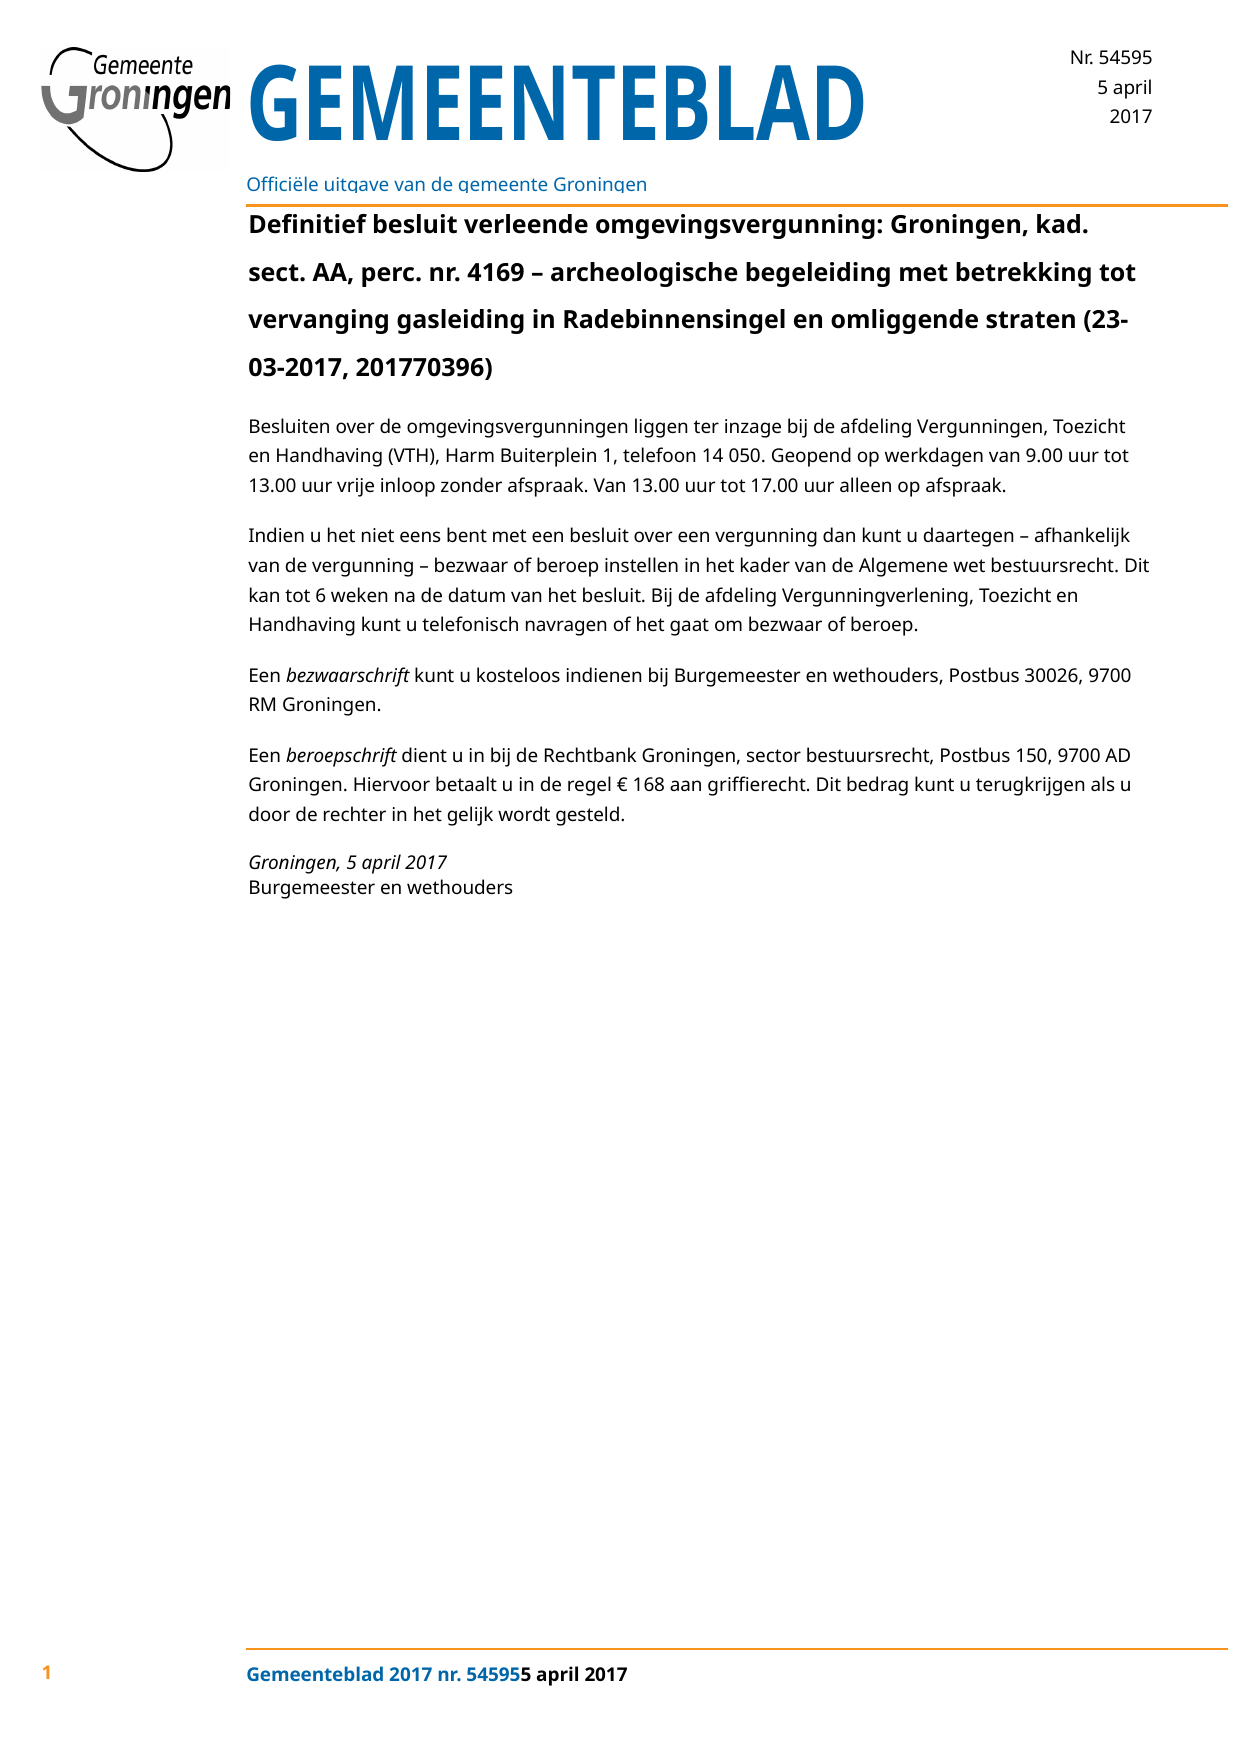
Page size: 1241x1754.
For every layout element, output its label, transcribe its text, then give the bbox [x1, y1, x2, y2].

picture [41, 47, 231, 172]
text Groningen, 5 april 2017 [248, 849, 1152, 874]
text Indien u het niet eens bent met een besluit over een vergunning dan kunt u daartegen – afhankelijk van de vergunning – bezwaar of beroep instellen in het kader van de Algemene wet bestuursrecht. Dit kan tot 6 weken na de datum van het besluit. Bij de afdeling Vergunningverlening, Toezicht en Handhaving kunt u telefonisch navragen of het gaat om bezwaar of beroep. [248, 523, 1152, 637]
text Burgemeester en wethouders [248, 874, 1152, 900]
text Definitief besluit verleende omgevingsvergunning: Groningen, kad. sect. AA, perc. nr. 4169 – archeologische begeleiding met betrekking tot vervanging gasleiding in Radebinnensingel en omliggende straten (23-03-2017, 201770396) [248, 207, 1152, 384]
text Een bezwaarschrift kunt u kosteloos indienen bij Burgemeester en wethouders, Postbus 30026, 9700 RM Groningen. [248, 662, 1152, 717]
text Een beroepschrift dient u in bij de Rechtbank Groningen, sector bestuursrecht, Postbus 150, 9700 AD Groningen. Hiervoor betaalt u in de regel € 168 aan griffierecht. Dit bedrag kunt u terugkrijgen als u door de rechter in het gelijk wordt gesteld. [248, 742, 1152, 827]
text Besluiten over de omgevingsvergunningen liggen ter inzage bij de afdeling Vergunningen, Toezicht en Handhaving (VTH), Harm Buiterplein 1, telefoon 14 050. Geopend op werkdagen van 9.00 uur tot 13.00 uur vrije inloop zonder afspraak. Van 13.00 uur tot 17.00 uur alleen op afspraak. [248, 413, 1152, 498]
